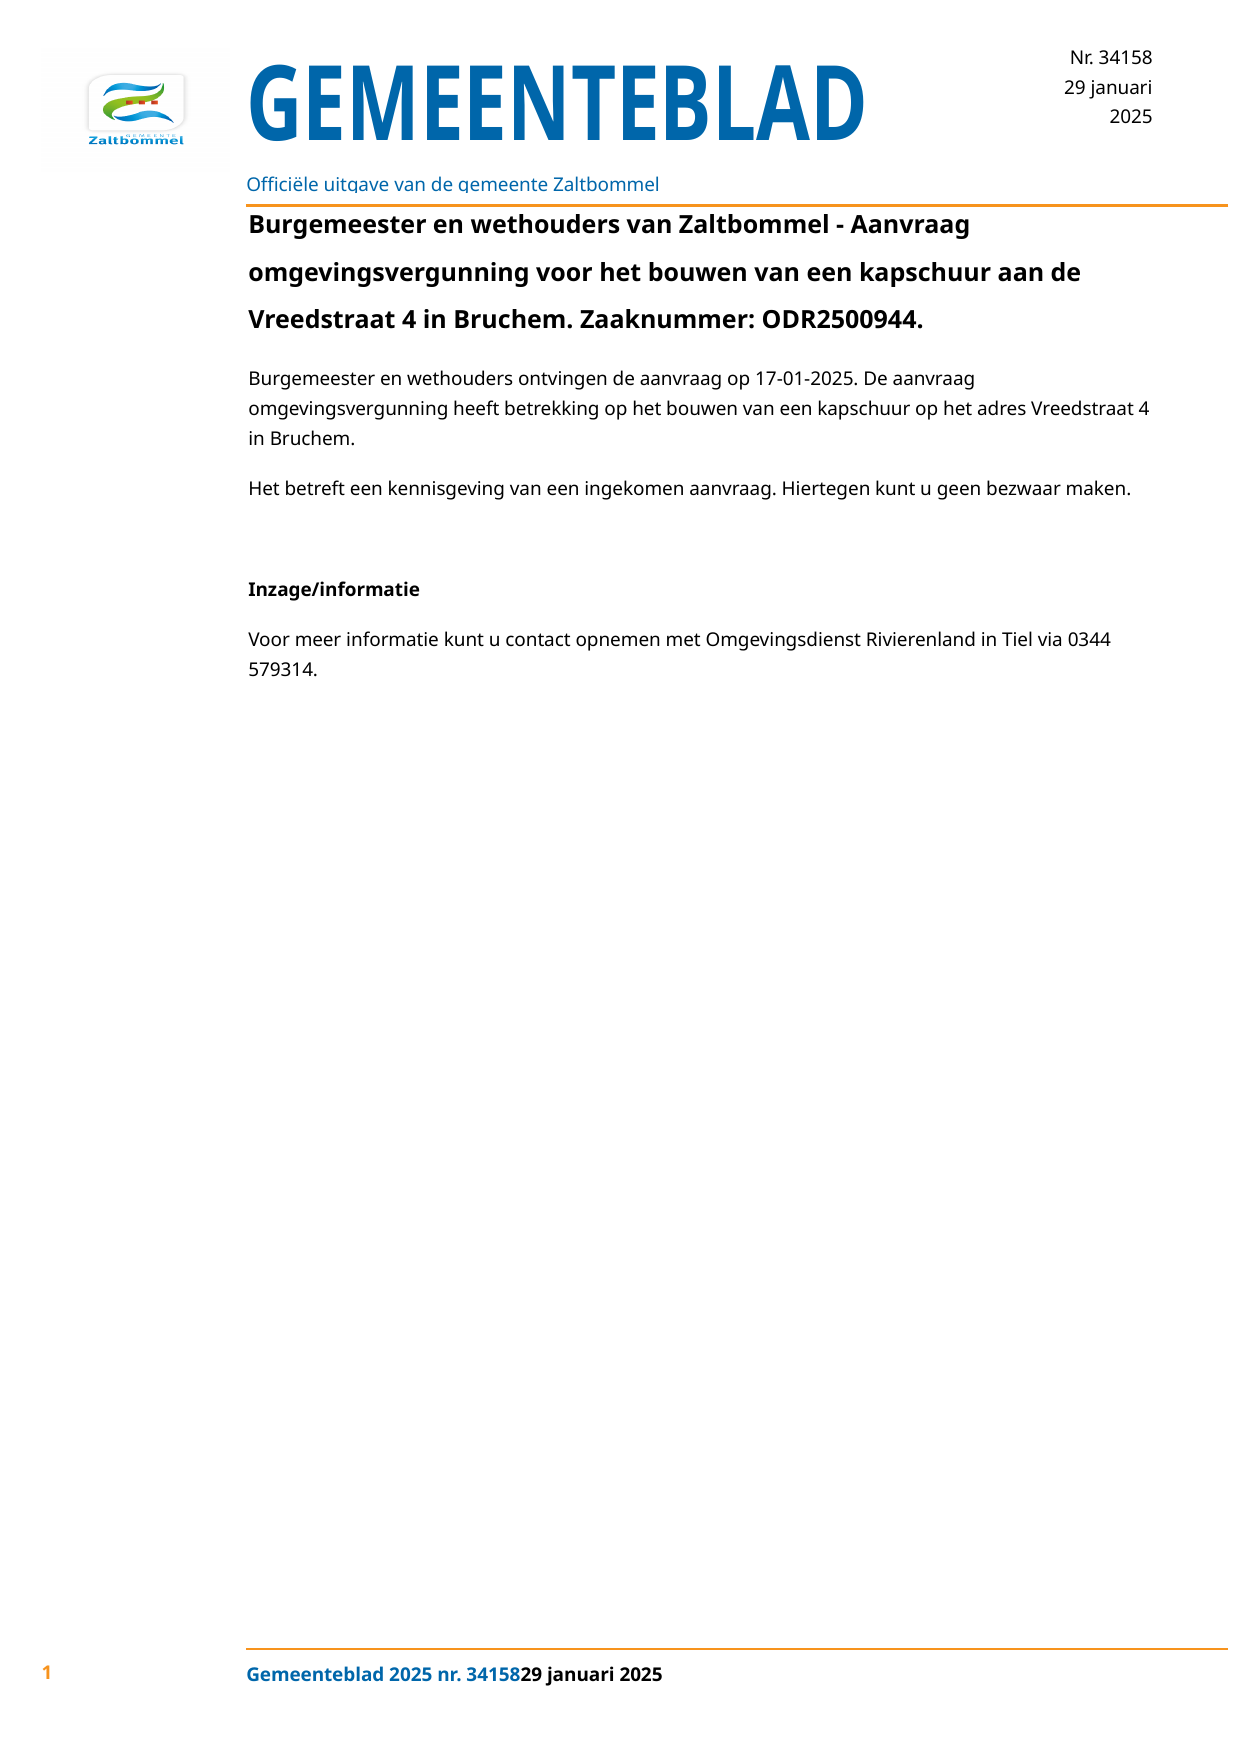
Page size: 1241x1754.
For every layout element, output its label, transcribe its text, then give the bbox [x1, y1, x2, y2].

text Inzage/informatie [248, 576, 1152, 602]
text Burgemeester en wethouders ontvingen de aanvraag op 17-01-2025. De aanvraag omgevingsvergunning heeft betrekking op het bouwen van een kapschuur op het adres Vreedstraat 4 in Bruchem. [248, 366, 1152, 450]
picture [41, 47, 231, 172]
text Het betreft een kennisgeving van een ingekomen aanvraag. Hiertegen kunt u geen bezwaar maken. [248, 475, 1152, 501]
text Voor meer informatie kunt u contact opnemen met Omgevingsdienst Rivierenland in Tiel via 0344 579314. [248, 626, 1152, 682]
text Burgemeester en wethouders van Zaltbommel - Aanvraag omgevingsvergunning voor het bouwen van een kapschuur aan de Vreedstraat 4 in Bruchem. Zaaknummer: ODR2500944. [248, 207, 1152, 336]
